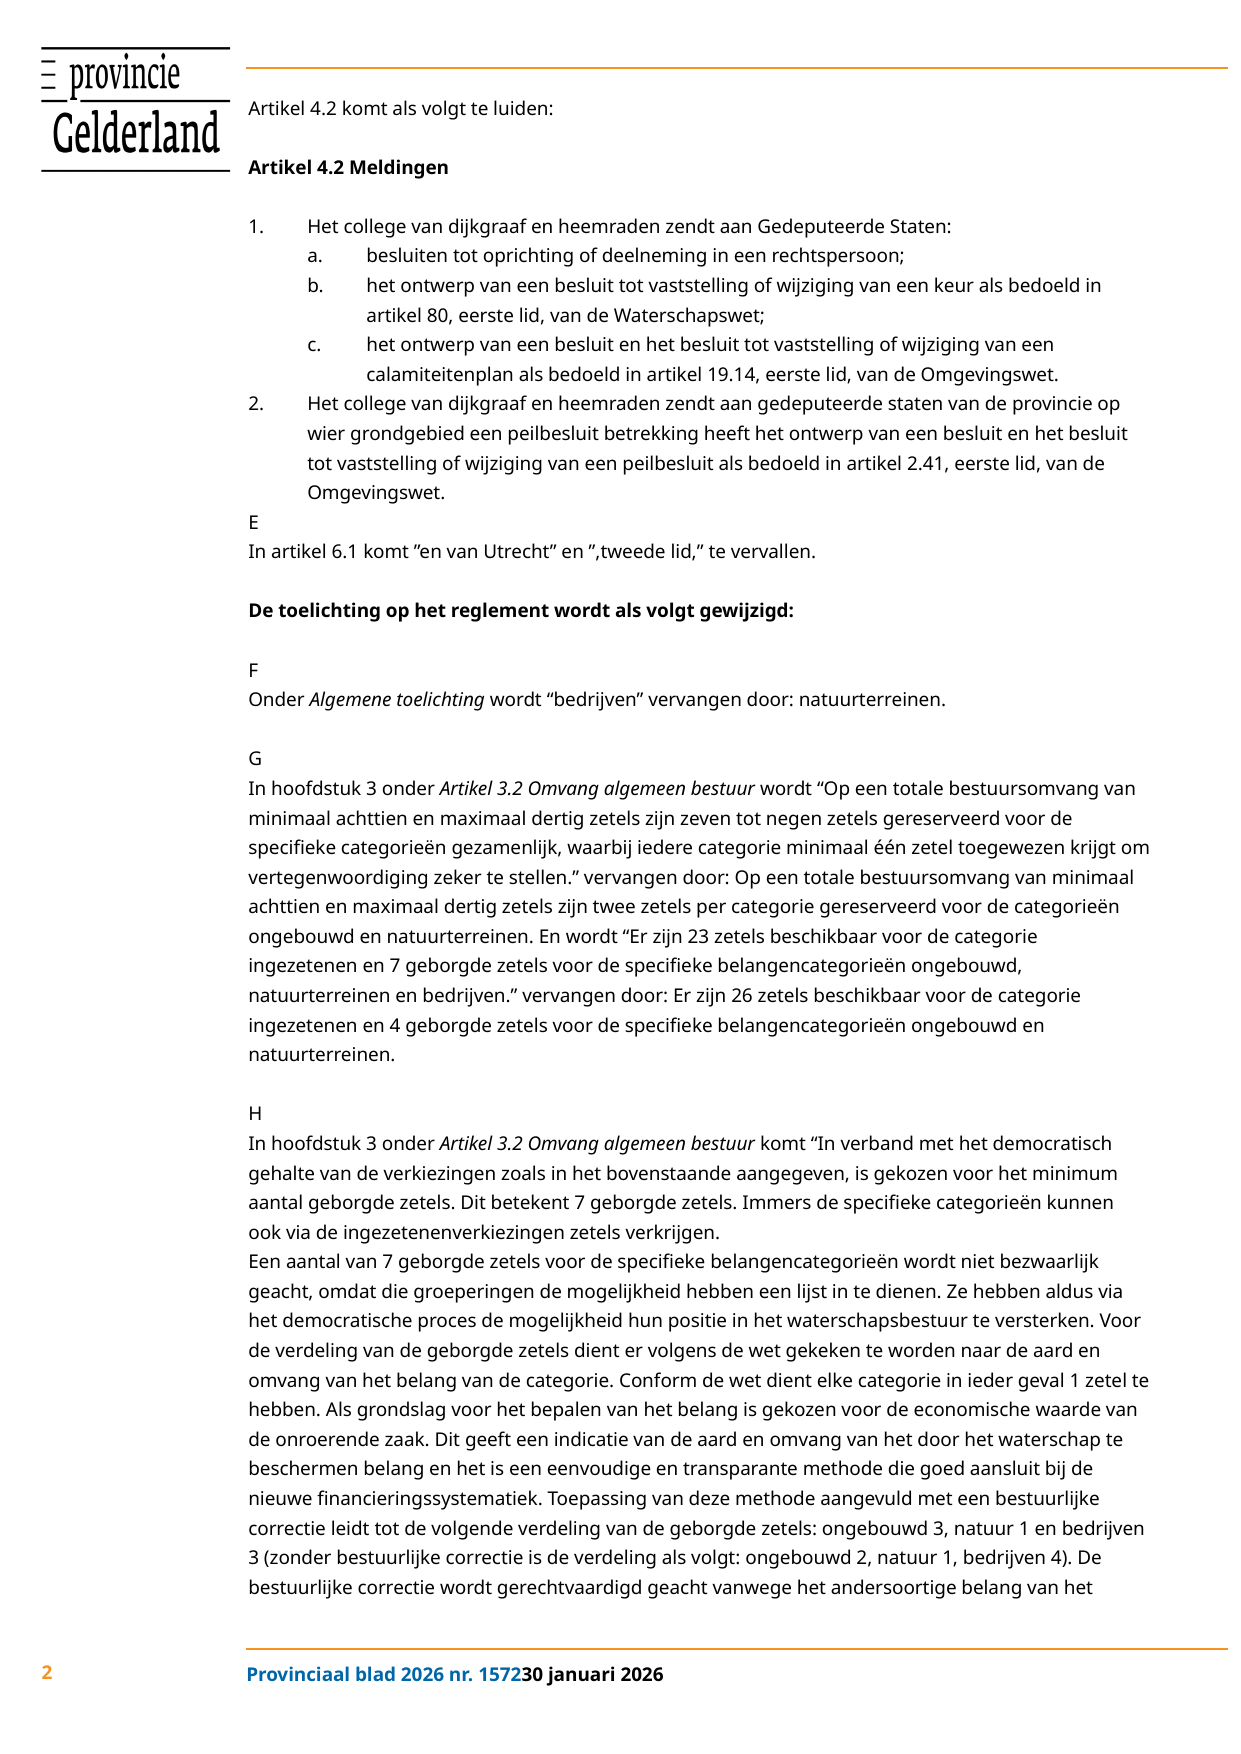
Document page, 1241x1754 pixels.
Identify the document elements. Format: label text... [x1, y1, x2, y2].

picture [41, 47, 231, 172]
text Een aantal van 7 geborgde zetels voor de specifieke belangencategorieën wordt niet bezwaarlijk geacht, omdat die groeperingen de mogelijkheid hebben een lijst in te dienen. Ze hebben aldus via het democratische proces de mogelijkheid hun positie in het waterschapsbestuur te versterken. Voor de verdeling van de geborgde zetels dient er volgens de wet gekeken te worden naar de aard en omvang van het belang van de categorie. Conform de wet dient elke categorie in ieder geval 1 zetel te hebben. Als grondslag voor het bepalen van het belang is gekozen voor de economische waarde van de onroerende zaak. Dit geeft een indicatie van de aard en omvang van het door het waterschap te beschermen belang en het is een eenvoudige en transparante methode die goed aansluit bij de nieuwe financieringssystematiek. Toepassing van deze methode aangevuld met een bestuurlijke correctie leidt tot de volgende verdeling van de geborgde zetels: ongebouwd 3, natuur 1 en bedrijven 3 (zonder bestuurlijke correctie is de verdeling als volgt: ongebouwd 2, natuur 1, bedrijven 4). De bestuurlijke correctie wordt gerechtvaardigd geacht vanwege het andersoortige belang van het [248, 1248, 1152, 1600]
list besluiten tot oprichting of deelneming in een rechtspersoon; [307, 243, 1152, 268]
list Het college van dijkgraaf en heemraden zendt aan Gedeputeerde Staten: [248, 213, 1152, 239]
text In hoofdstuk 3 onder Artikel 3.2 Omvang algemeen bestuur wordt “Op een totale bestuursomvang van minimaal achttien en maximaal dertig zetels zijn zeven tot negen zetels gereserveerd voor de specifieke categorieën gezamenlijk, waarbij iedere categorie minimaal één zetel toegewezen krijgt om vertegenwoordiging zeker te stellen.” vervangen door: Op een totale bestuursomvang van minimaal achttien en maximaal dertig zetels zijn twee zetels per categorie gereserveerd voor de categorieën ongebouwd en natuurterreinen. En wordt “Er zijn 23 zetels beschikbaar voor de categorie ingezetenen en 7 geborgde zetels voor de specifieke belangencategorieën ongebouwd, natuurterreinen en bedrijven.” vervangen door: Er zijn 26 zetels beschikbaar voor de categorie ingezetenen en 4 geborgde zetels voor de specifieke belangencategorieën ongebouwd en natuurterreinen. [248, 775, 1152, 1067]
text In artikel 6.1 komt ”en van Utrecht” en ”,tweede lid,” te vervallen. [248, 538, 1152, 564]
text E [248, 509, 1152, 535]
text G [248, 746, 1152, 771]
text H [248, 1101, 1152, 1126]
list het ontwerp van een besluit tot vaststelling of wijziging van een keur als bedoeld in artikel 80, eerste lid, van de Waterschapswet; [307, 272, 1152, 328]
list Het college van dijkgraaf en heemraden zendt aan gedeputeerde staten van de provincie op wier grondgebied een peilbesluit betrekking heeft het ontwerp van een besluit en het besluit tot vaststelling of wijziging van een peilbesluit als bedoeld in artikel 2.41, eerste lid, van de Omgevingswet. [248, 391, 1152, 505]
text De toelichting op het reglement wordt als volgt gewijzigd: [248, 598, 1152, 623]
text Artikel 4.2 Meldingen [248, 154, 1152, 180]
text Onder Algemene toelichting wordt “bedrijven” vervangen door: natuurterreinen. [248, 686, 1152, 712]
text F [248, 657, 1152, 683]
text Artikel 4.2 komt als volgt te luiden: [248, 95, 1152, 121]
text In hoofdstuk 3 onder Artikel 3.2 Omvang algemeen bestuur komt “In verband met het democratisch gehalte van de verkiezingen zoals in het bovenstaande aangegeven, is gekozen voor het minimum aantal geborgde zetels. Dit betekent 7 geborgde zetels. Immers de specifieke categorieën kunnen ook via de ingezetenenverkiezingen zetels verkrijgen. [248, 1130, 1152, 1245]
list het ontwerp van een besluit en het besluit tot vaststelling of wijziging van een calamiteitenplan als bedoeld in artikel 19.14, eerste lid, van de Omgevingswet. [307, 331, 1152, 387]
